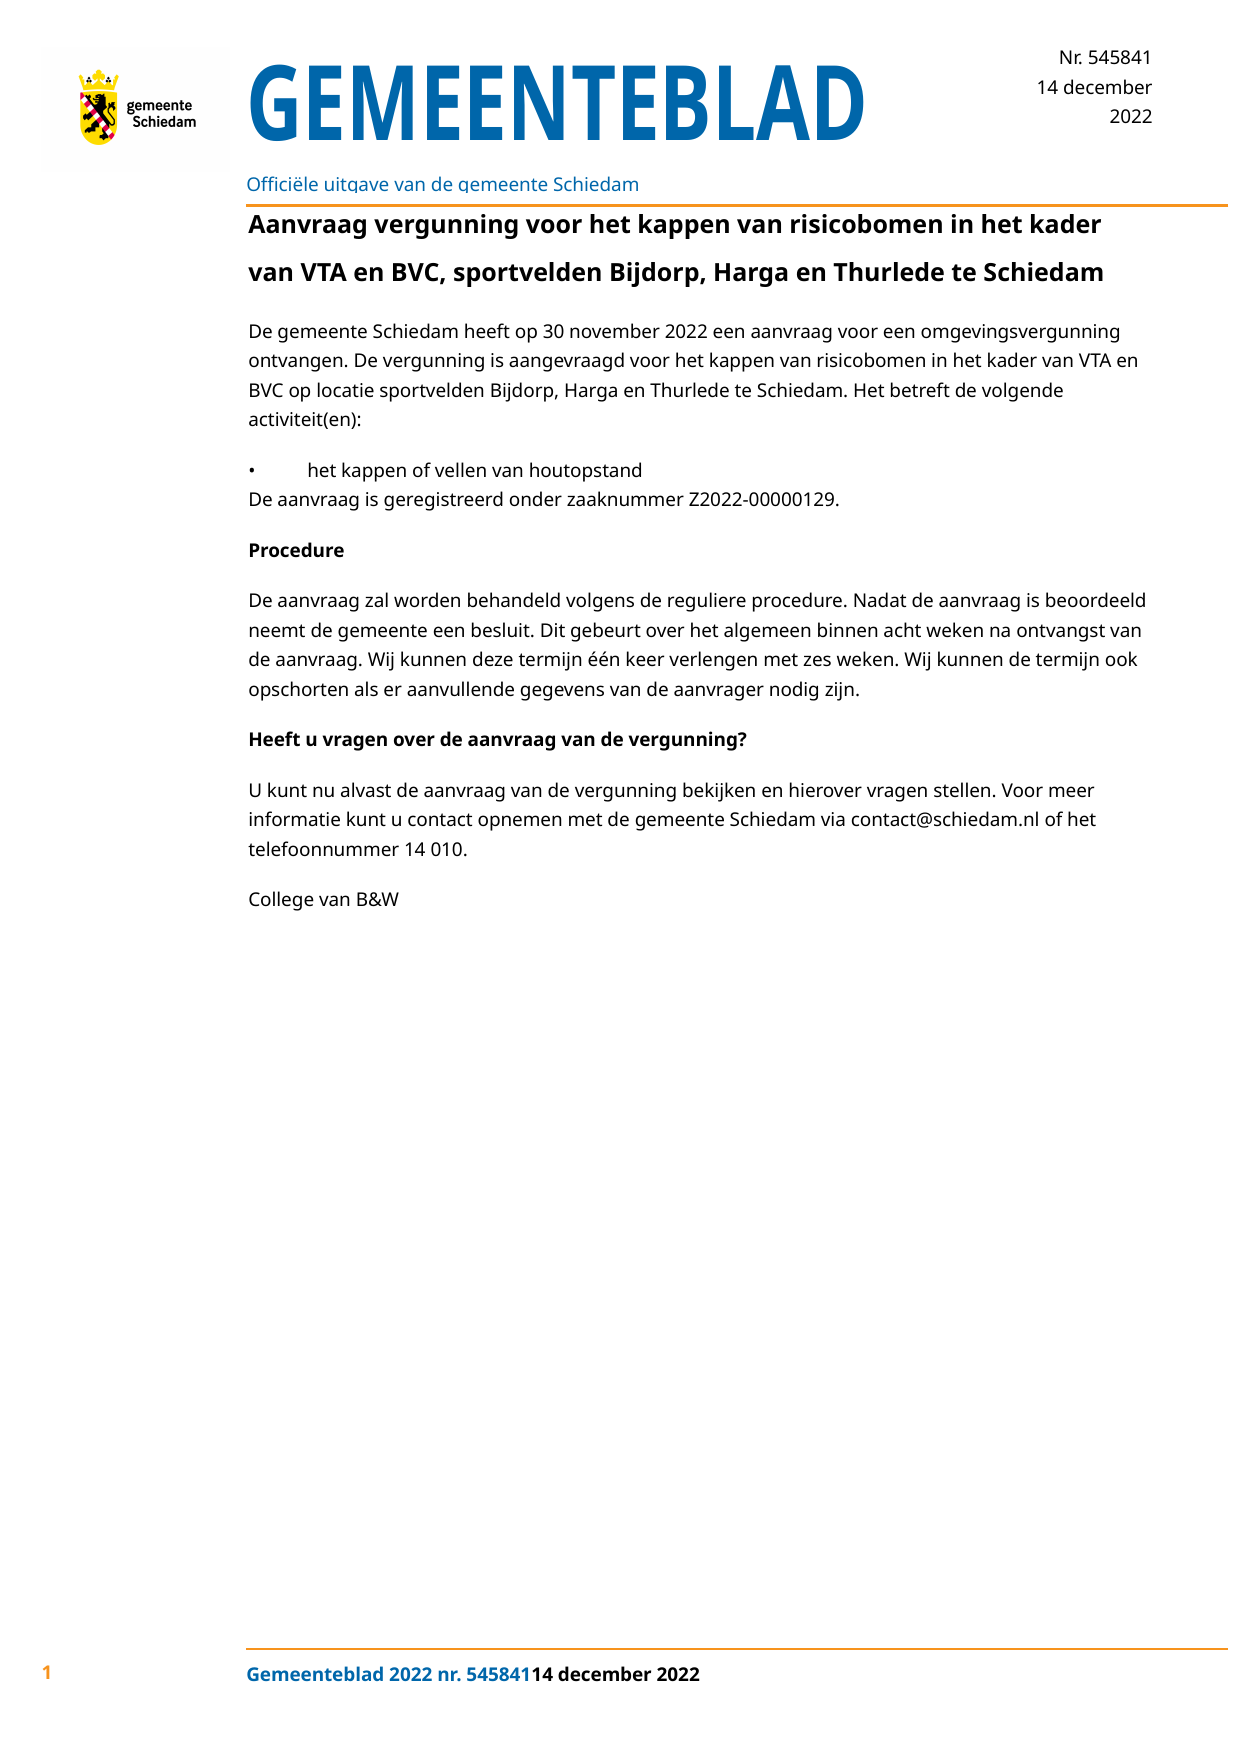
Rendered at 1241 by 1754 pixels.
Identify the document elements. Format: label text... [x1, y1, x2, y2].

text Procedure [248, 537, 1152, 563]
text De gemeente Schiedam heeft op 30 november 2022 een aanvraag voor een omgevingsvergunning ontvangen. De vergunning is aangevraagd voor het kappen van risicobomen in het kader van VTA en BVC op locatie sportvelden Bijdorp, Harga en Thurlede te Schiedam. Het betreft de volgende activiteit(en): [248, 318, 1152, 432]
text De aanvraag zal worden behandeld volgens de reguliere procedure. Nadat de aanvraag is beoordeeld neemt de gemeente een besluit. Dit gebeurt over het algemeen binnen acht weken na ontvangst van de aanvraag. Wij kunnen deze termijn één keer verlengen met zes weken. Wij kunnen de termijn ook opschorten als er aanvullende gegevens van de aanvrager nodig zijn. [248, 587, 1152, 702]
list het kappen of vellen van houtopstand [248, 457, 1152, 483]
text Heeft u vragen over de aanvraag van de vergunning? [248, 727, 1152, 752]
picture [41, 47, 231, 172]
text De aanvraag is geregistreerd onder zaaknummer Z2022-00000129. [248, 487, 1152, 512]
text Aanvraag vergunning voor het kappen van risicobomen in het kader van VTA en BVC, sportvelden Bijdorp, Harga en Thurlede te Schiedam [248, 207, 1152, 288]
text U kunt nu alvast de aanvraag van de vergunning bekijken en hierover vragen stellen. Voor meer informatie kunt u contact opnemen met de gemeente Schiedam via contact@schiedam.nl of het telefoonnummer 14 010. [248, 777, 1152, 862]
text College van B&W [248, 887, 1152, 912]
